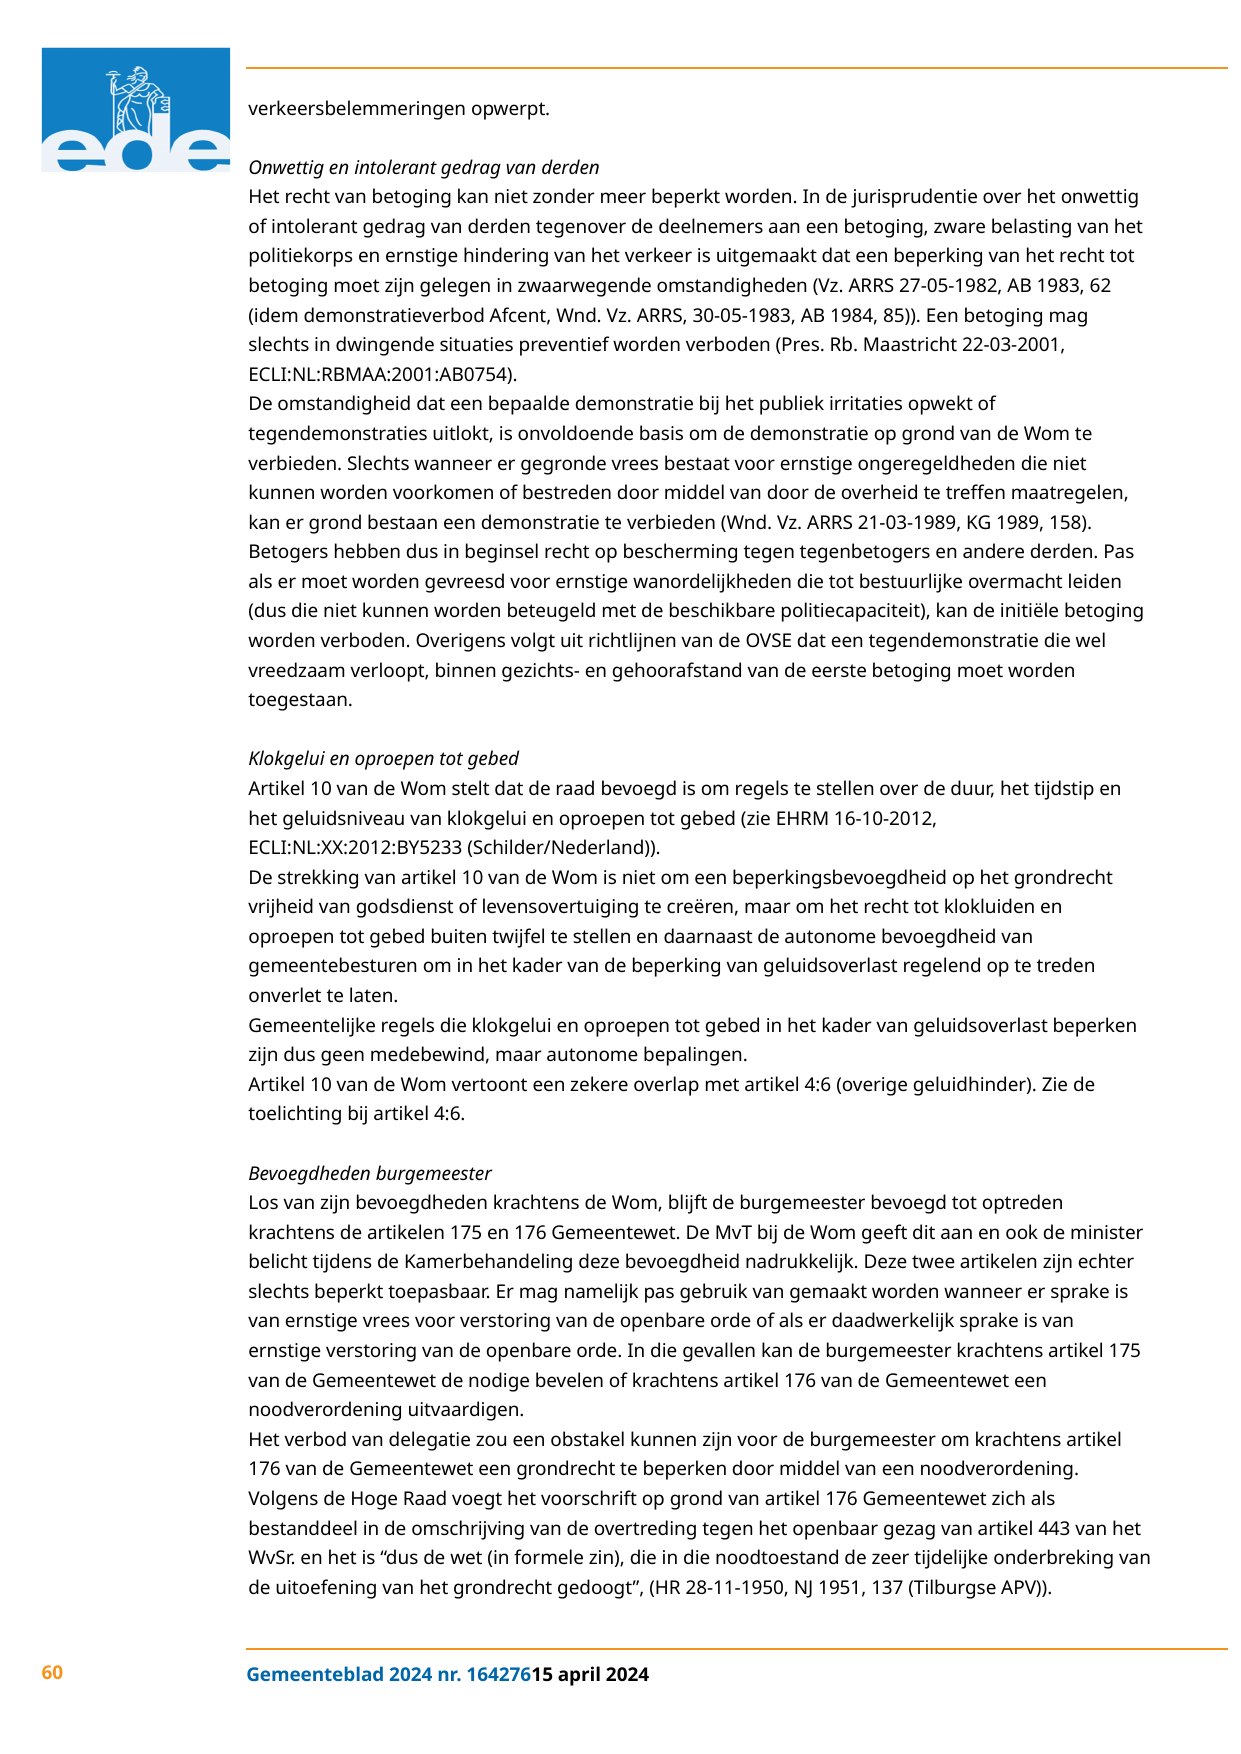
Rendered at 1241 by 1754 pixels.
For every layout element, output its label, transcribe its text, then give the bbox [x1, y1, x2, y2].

text Onwettig en intolerant gedrag van derden [248, 154, 1152, 180]
text De omstandigheid dat een bepaalde demonstratie bij het publiek irritaties opwekt of tegendemonstraties uitlokt, is onvoldoende basis om de demonstratie op grond van de Wom te verbieden. Slechts wanneer er gegronde vrees bestaat voor ernstige ongeregeldheden die niet kunnen worden voorkomen of bestreden door middel van door de overheid te treffen maatregelen, kan er grond bestaan een demonstratie te verbieden (Wnd. Vz. ARRS 21-03-1989, KG 1989, 158). [248, 391, 1152, 535]
text Betogers hebben dus in beginsel recht op bescherming tegen tegenbetogers en andere derden. Pas als er moet worden gevreesd voor ernstige wanordelijkheden die tot bestuurlijke overmacht leiden (dus die niet kunnen worden beteugeld met de beschikbare politiecapaciteit), kan de initiële betoging worden verboden. Overigens volgt uit richtlijnen van de OVSE dat een tegendemonstratie die wel vreedzaam verloopt, binnen gezichts- en gehoorafstand van de eerste betoging moet worden toegestaan. [248, 538, 1152, 712]
picture [41, 47, 231, 172]
text Artikel 10 van de Wom stelt dat de raad bevoegd is om regels te stellen over de duur, het tijdstip en het geluidsniveau van klokgelui en oproepen tot gebed (zie EHRM 16-10-2012, ECLI:NL:XX:2012:BY5233 (Schilder/Nederland)). [248, 775, 1152, 860]
text verkeersbelemmeringen opwerpt. [248, 95, 1152, 121]
text Los van zijn bevoegdheden krachtens de Wom, blijft de burgemeester bevoegd tot optreden krachtens de artikelen 175 en 176 Gemeentewet. De MvT bij de Wom geeft dit aan en ook de minister belicht tijdens de Kamerbehandeling deze bevoegdheid nadrukkelijk. Deze twee artikelen zijn echter slechts beperkt toepasbaar. Er mag namelijk pas gebruik van gemaakt worden wanneer er sprake is van ernstige vrees voor verstoring van de openbare orde of als er daadwerkelijk sprake is van ernstige verstoring van de openbare orde. In die gevallen kan de burgemeester krachtens artikel 175 van de Gemeentewet de nodige bevelen of krachtens artikel 176 van de Gemeentewet een noodverordening uitvaardigen. [248, 1189, 1152, 1422]
text Gemeentelijke regels die klokgelui en oproepen tot gebed in het kader van geluidsoverlast beperken zijn dus geen medebewind, maar autonome bepalingen. [248, 1012, 1152, 1067]
text De strekking van artikel 10 van de Wom is niet om een beperkingsbevoegdheid op het grondrecht vrijheid van godsdienst of levensovertuiging te creëren, maar om het recht tot klokluiden en oproepen tot gebed buiten twijfel te stellen en daarnaast de autonome bevoegdheid van gemeentebesturen om in het kader van de beperking van geluidsoverlast regelend op te treden onverlet te laten. [248, 864, 1152, 1008]
text Klokgelui en oproepen tot gebed [248, 746, 1152, 771]
text Bevoegdheden burgemeester [248, 1160, 1152, 1186]
text Het recht van betoging kan niet zonder meer beperkt worden. In de jurisprudentie over het onwettig of intolerant gedrag van derden tegenover de deelnemers aan een betoging, zware belasting van het politiekorps en ernstige hindering van het verkeer is uitgemaakt dat een beperking van het recht tot betoging moet zijn gelegen in zwaarwegende omstandigheden (Vz. ARRS 27-05-1982, AB 1983, 62 (idem demonstratieverbod Afcent, Wnd. Vz. ARRS, 30-05-1983, AB 1984, 85)). Een betoging mag slechts in dwingende situaties preventief worden verboden (Pres. Rb. Maastricht 22-03-2001, ECLI:NL:RBMAA:2001:AB0754). [248, 183, 1152, 387]
text Volgens de Hoge Raad voegt het voorschrift op grond van artikel 176 Gemeentewet zich als bestanddeel in de omschrijving van de overtreding tegen het openbaar gezag van artikel 443 van het WvSr. en het is “dus de wet (in formele zin), die in die noodtoestand de zeer tijdelijke onderbreking van de uitoefening van het grondrecht gedoogt”, (HR 28-11-1950, NJ 1951, 137 (Tilburgse APV)). [248, 1485, 1152, 1600]
text Het verbod van delegatie zou een obstakel kunnen zijn voor de burgemeester om krachtens artikel 176 van de Gemeentewet een grondrecht te beperken door middel van een noodverordening. [248, 1426, 1152, 1481]
text Artikel 10 van de Wom vertoont een zekere overlap met artikel 4:6 (overige geluidhinder). Zie de toelichting bij artikel 4:6. [248, 1071, 1152, 1126]
